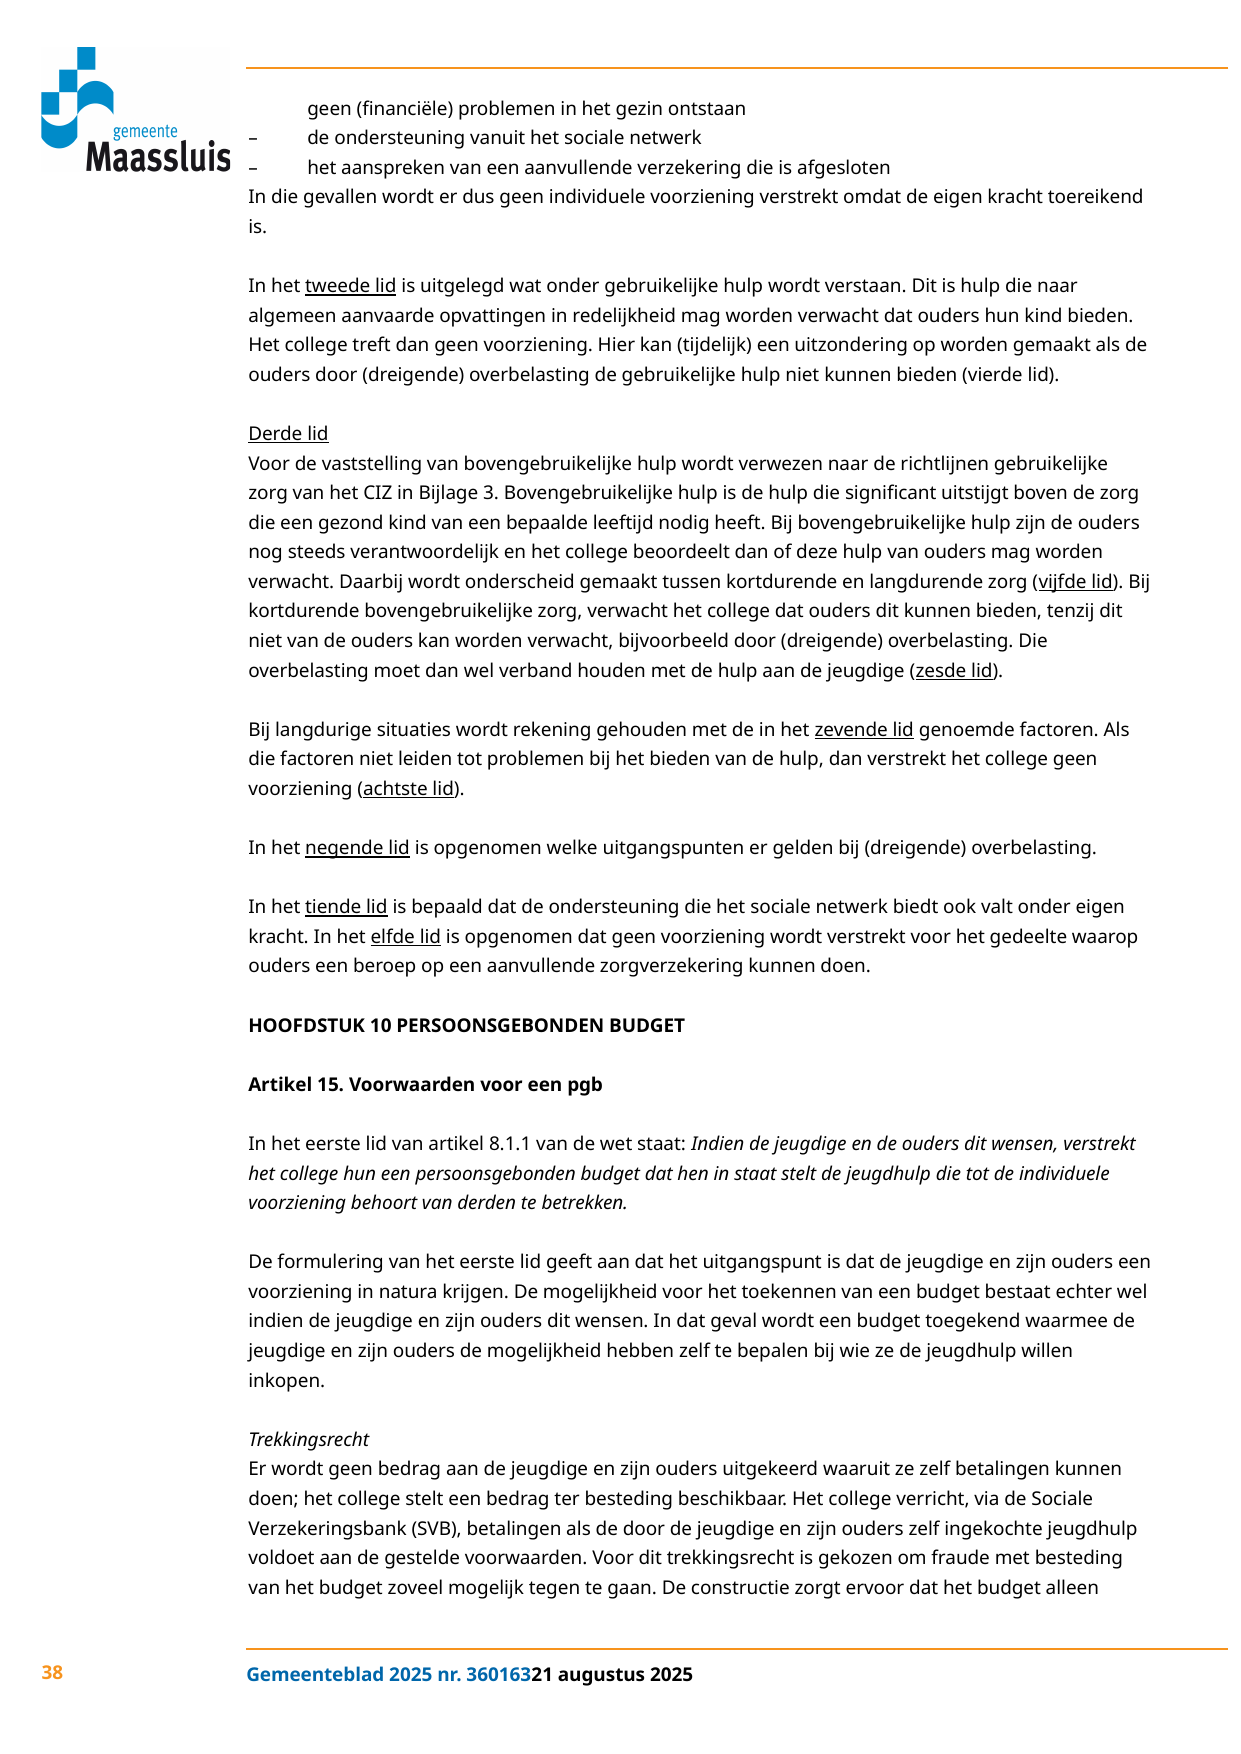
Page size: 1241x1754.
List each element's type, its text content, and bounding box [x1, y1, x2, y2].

list geen (financiële) problemen in het gezin ontstaan [248, 95, 1152, 121]
text Voor de vaststelling van bovengebruikelijke hulp wordt verwezen naar de richtlijnen gebruikelijke zorg van het CIZ in Bijlage 3. Bovengebruikelijke hulp is de hulp die significant uitstijgt boven de zorg die een gezond kind van een bepaalde leeftijd nodig heeft. Bij bovengebruikelijke hulp zijn de ouders nog steeds verantwoordelijk en het college beoordeelt dan of deze hulp van ouders mag worden verwacht. Daarbij wordt onderscheid gemaakt tussen kortdurende en langdurende zorg (vijfde lid). Bij kortdurende bovengebruikelijke zorg, verwacht het college dat ouders dit kunnen bieden, tenzij dit niet van de ouders kan worden verwacht, bijvoorbeeld door (dreigende) overbelasting. Die overbelasting moet dan wel verband houden met de hulp aan de jeugdige (zesde lid). [248, 450, 1152, 683]
text Artikel 15. Voorwaarden voor een pgb [248, 1071, 1152, 1097]
picture [41, 47, 77, 92]
text In die gevallen wordt er dus geen individuele voorziening verstrekt omdat de eigen kracht toereikend is. [248, 183, 1152, 239]
text In het eerste lid van artikel 8.1.1 van de wet staat: Indien de jeugdige en de ouders dit wensen, verstrekt het college hun een persoonsgebonden budget dat hen in staat stelt de jeugdhulp die tot de individuele voorziening behoort van derden te betrekken. [248, 1130, 1152, 1215]
text HOOFDSTUK 10 PERSOONSGEBONDEN BUDGET [248, 1012, 1152, 1038]
text In het tiende lid is bepaald dat de ondersteuning die het sociale netwerk biedt ook valt onder eigen kracht. In het elfde lid is opgenomen dat geen voorziening wordt verstrekt voor het gedeelte waarop ouders een beroep op een aanvullende zorgverzekering kunnen doen. [248, 893, 1152, 978]
text De formulering van het eerste lid geeft aan dat het uitgangspunt is dat de jeugdige en zijn ouders een voorziening in natura krijgen. De mogelijkheid voor het toekennen van een budget bestaat echter wel indien de jeugdige en zijn ouders dit wensen. In dat geval wordt een budget toegekend waarmee de jeugdige en zijn ouders de mogelijkheid hebben zelf te bepalen bij wie ze de jeugdhulp willen inkopen. [248, 1248, 1152, 1393]
list de ondersteuning vanuit het sociale netwerk [248, 124, 1152, 150]
text In het tweede lid is uitgelegd wat onder gebruikelijke hulp wordt verstaan. Dit is hulp die naar algemeen aanvaarde opvattingen in redelijkheid mag worden verwacht dat ouders hun kind bieden. Het college treft dan geen voorziening. Hier kan (tijdelijk) een uitzondering op worden gemaakt als de ouders door (dreigende) overbelasting de gebruikelijke hulp niet kunnen bieden (vierde lid). [248, 272, 1152, 387]
text Er wordt geen bedrag aan de jeugdige en zijn ouders uitgekeerd waaruit ze zelf betalingen kunnen doen; het college stelt een bedrag ter besteding beschikbaar. Het college verricht, via de Sociale Verzekeringsbank (SVB), betalingen als de door de jeugdige en zijn ouders zelf ingekochte jeugdhulp voldoet aan de gestelde voorwaarden. Voor dit trekkingsrecht is gekozen om fraude met besteding van het budget zoveel mogelijk tegen te gaan. De constructie zorgt ervoor dat het budget alleen [248, 1456, 1152, 1600]
picture [41, 47, 231, 172]
list het aanspreken van een aanvullende verzekering die is afgesloten [248, 154, 1152, 180]
text Derde lid [248, 420, 1152, 446]
text In het negende lid is opgenomen welke uitgangspunten er gelden bij (dreigende) overbelasting. [248, 834, 1152, 860]
text Bij langdurige situaties wordt rekening gehouden met de in het zevende lid genoemde factoren. Als die factoren niet leiden tot problemen bij het bieden van de hulp, dan verstrekt het college geen voorziening (achtste lid). [248, 716, 1152, 801]
text Trekkingsrecht [248, 1426, 1152, 1452]
